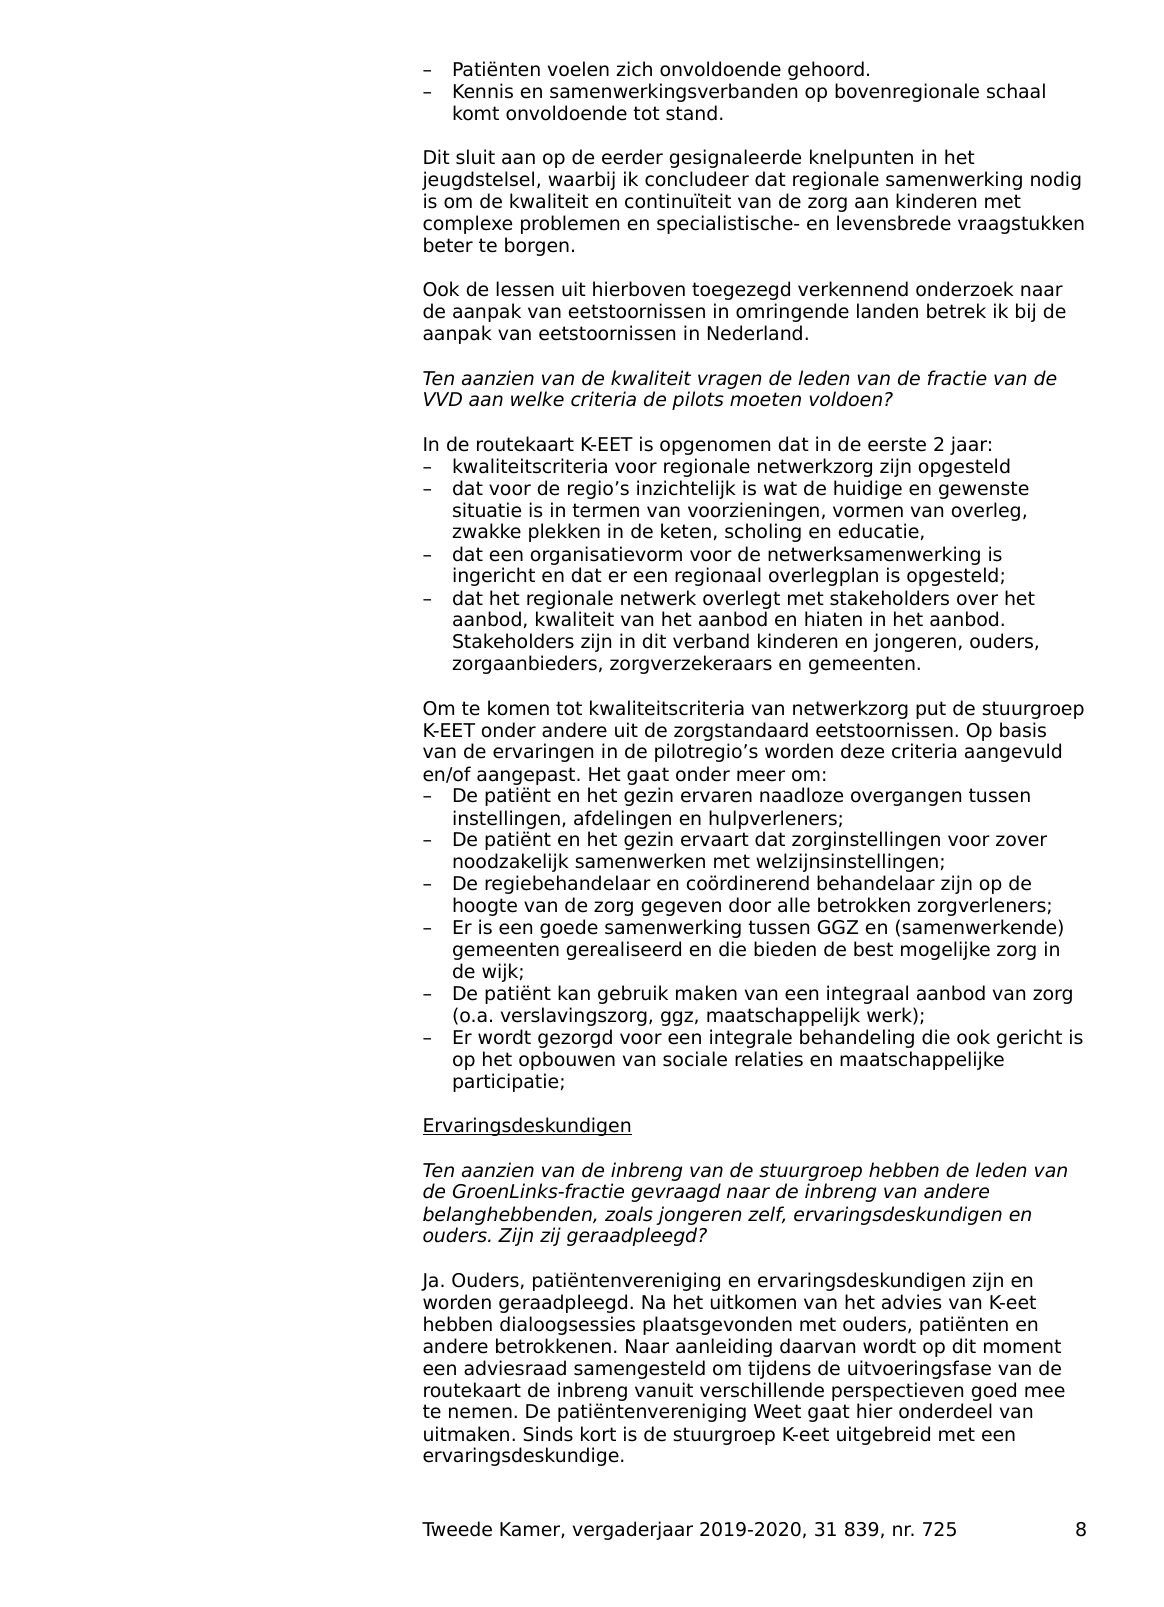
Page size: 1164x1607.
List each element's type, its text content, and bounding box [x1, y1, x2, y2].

text Ja. Ouders, patiëntenvereniging en ervaringsdeskundigen zijn en worden geraadpleegd. Na het uitkomen van het advies van K-eet hebben dialoogsessies plaatsgevonden met ouders, patiënten en andere betrokkenen. Naar aanleiding daarvan wordt op dit moment een adviesraad samengesteld om tijdens de uitvoeringsfase van de routekaart de inbreng vanuit verschillende perspectieven goed mee te nemen. De patiëntenvereniging Weet gaat hier onderdeel van uitmaken. Sinds kort is de stuurgroep K-eet uitgebreid met een ervaringsdeskundige. [422, 1269, 1087, 1467]
text – Er is een goede samenwerking tussen GGZ en (samenwerkende) gemeenten gerealiseerd en die bieden de best mogelijke zorg in de wijk; [422, 917, 1087, 983]
text – De regiebehandelaar en coördinerend behandelaar zijn op de hoogte van de zorg gegeven door alle betrokken zorgverleners; [422, 873, 1087, 917]
text – De patiënt en het gezin ervaren naadloze overgangen tussen instellingen, afdelingen en hulpverleners; [422, 785, 1087, 829]
text – De patiënt kan gebruik maken van een integraal aanbod van zorg (o.a. verslavingszorg, ggz, maatschappelijk werk); [422, 983, 1087, 1027]
text Om te komen tot kwaliteitscriteria van netwerkzorg put de stuurgroep K-EET onder andere uit de zorgstandaard eetstoornissen. Op basis van de ervaringen in de pilotregio’s worden deze criteria aangevuld en/of aangepast. Het gaat onder meer om: [422, 697, 1087, 785]
text – De patiënt en het gezin ervaart dat zorginstellingen voor zover noodzakelijk samenwerken met welzijnsinstellingen; [422, 829, 1087, 873]
text – dat het regionale netwerk overlegt met stakeholders over het aanbod, kwaliteit van het aanbod en hiaten in het aanbod. Stakeholders zijn in dit verband kinderen en jongeren, ouders, zorgaanbieders, zorgverzekeraars en gemeenten. [422, 587, 1087, 675]
text In de routekaart K-EET is opgenomen dat in de eerste 2 jaar: [422, 433, 1087, 456]
subtitle Ervaringsdeskundigen [422, 1115, 1087, 1137]
subtitle Ten aanzien van de inbreng van de stuurgroep hebben de leden van de GroenLinks-fractie gevraagd naar de inbreng van andere belanghebbenden, zoals jongeren zelf, ervaringsdeskundigen en ouders. Zijn zij geraadpleegd? [422, 1159, 1087, 1247]
text – kwaliteitscriteria voor regionale netwerkzorg zijn opgesteld [422, 456, 1087, 477]
text Dit sluit aan op de eerder gesignaleerde knelpunten in het jeugdstelsel, waarbij ik concludeer dat regionale samenwerking nodig is om de kwaliteit en continuïteit van de zorg aan kinderen met complexe problemen en specialistische- en levensbrede vraagstukken beter te borgen. [422, 147, 1087, 257]
text – Patiënten voelen zich onvoldoende gehoord. [422, 59, 1087, 81]
text – Kennis en samenwerkingsverbanden op bovenregionale schaal komt onvoldoende tot stand. [422, 81, 1087, 125]
text – Er wordt gezorgd voor een integrale behandeling die ook gericht is op het opbouwen van sociale relaties en maatschappelijke participatie; [422, 1027, 1087, 1093]
text – dat een organisatievorm voor de netwerksamenwerking is ingericht en dat er een regionaal overlegplan is opgesteld; [422, 543, 1087, 587]
text – dat voor de regio’s inzichtelijk is wat de huidige en gewenste situatie is in termen van voorzieningen, vormen van overleg, zwakke plekken in de keten, scholing en educatie, [422, 477, 1087, 543]
subtitle Ten aanzien van de kwaliteit vragen de leden van de fractie van de VVD aan welke criteria de pilots moeten voldoen? [422, 367, 1087, 411]
text Ook de lessen uit hierboven toegezegd verkennend onderzoek naar de aanpak van eetstoornissen in omringende landen betrek ik bij de aanpak van eetstoornissen in Nederland. [422, 279, 1087, 345]
